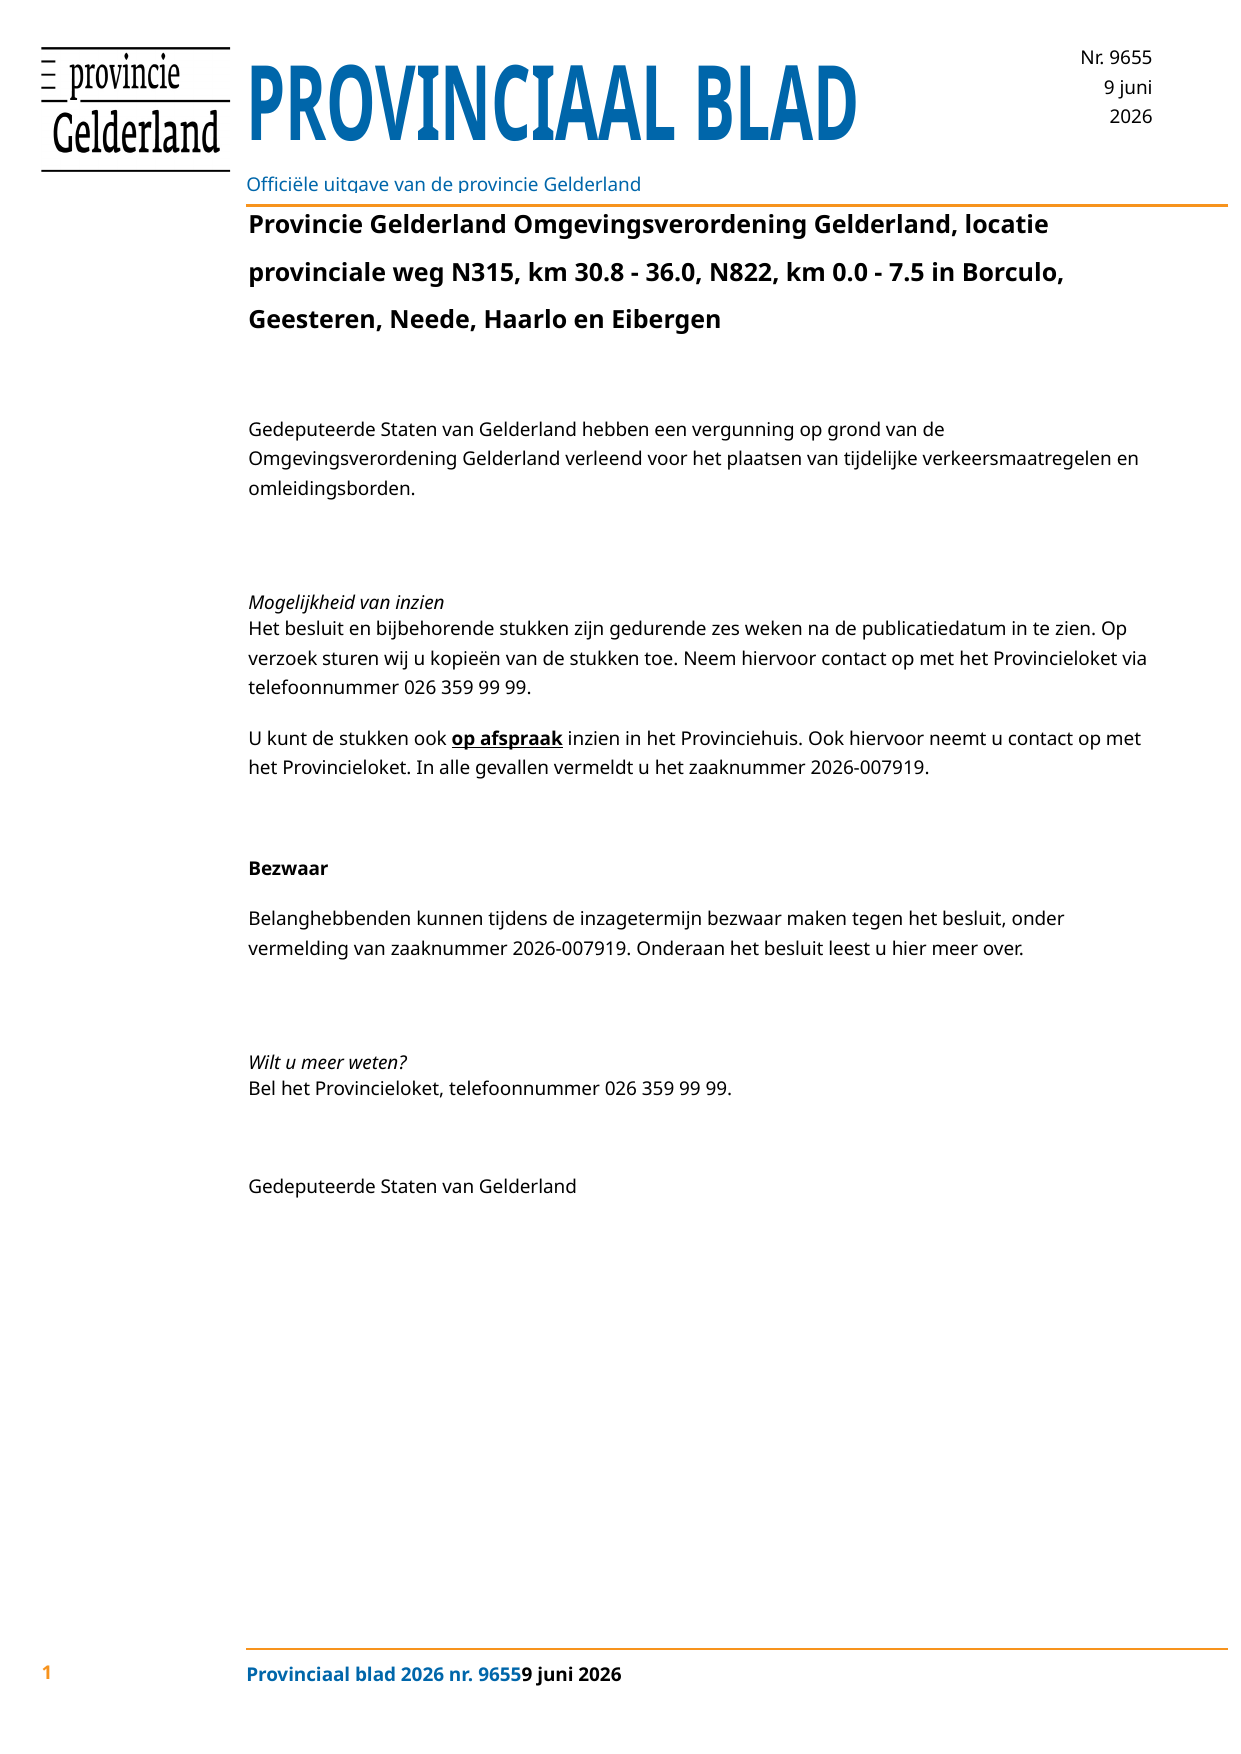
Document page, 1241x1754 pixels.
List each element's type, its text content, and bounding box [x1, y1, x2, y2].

text U kunt de stukken ook op afspraak inzien in het Provinciehuis. Ook hiervoor neemt u contact op met het Provincieloket. In alle gevallen vermeldt u het zaaknummer 2026-007919. [248, 725, 1152, 780]
text Mogelijkheid van inzien [248, 589, 1152, 615]
text Wilt u meer weten? [248, 1049, 1152, 1075]
text Gedeputeerde Staten van Gelderland [248, 1173, 1152, 1199]
text Belanghebbenden kunnen tijdens de inzagetermijn bezwaar maken tegen het besluit, onder vermelding van zaaknummer 2026-007919. Onderaan het besluit leest u hier meer over. [248, 906, 1152, 961]
text Bel het Provincieloket, telefoonnummer 026 359 99 99. [248, 1075, 1152, 1101]
text Het besluit en bijbehorende stukken zijn gedurende zes weken na de publicatiedatum in te zien. Op verzoek sturen wij u kopieën van de stukken toe. Neem hiervoor contact op met het Provincieloket via telefoonnummer 026 359 99 99. [248, 615, 1152, 700]
text Gedeputeerde Staten van Gelderland hebben een vergunning op grond van de Omgevingsverordening Gelderland verleend voor het plaatsen van tijdelijke verkeersmaatregelen en omleidingsborden. [248, 416, 1152, 501]
picture [41, 47, 231, 172]
text Bezwaar [248, 855, 1152, 881]
text Provincie Gelderland Omgevingsverordening Gelderland, locatie provinciale weg N315, km 30.8 - 36.0, N822, km 0.0 - 7.5 in Borculo, Geesteren, Neede, Haarlo en Eibergen [248, 207, 1152, 336]
